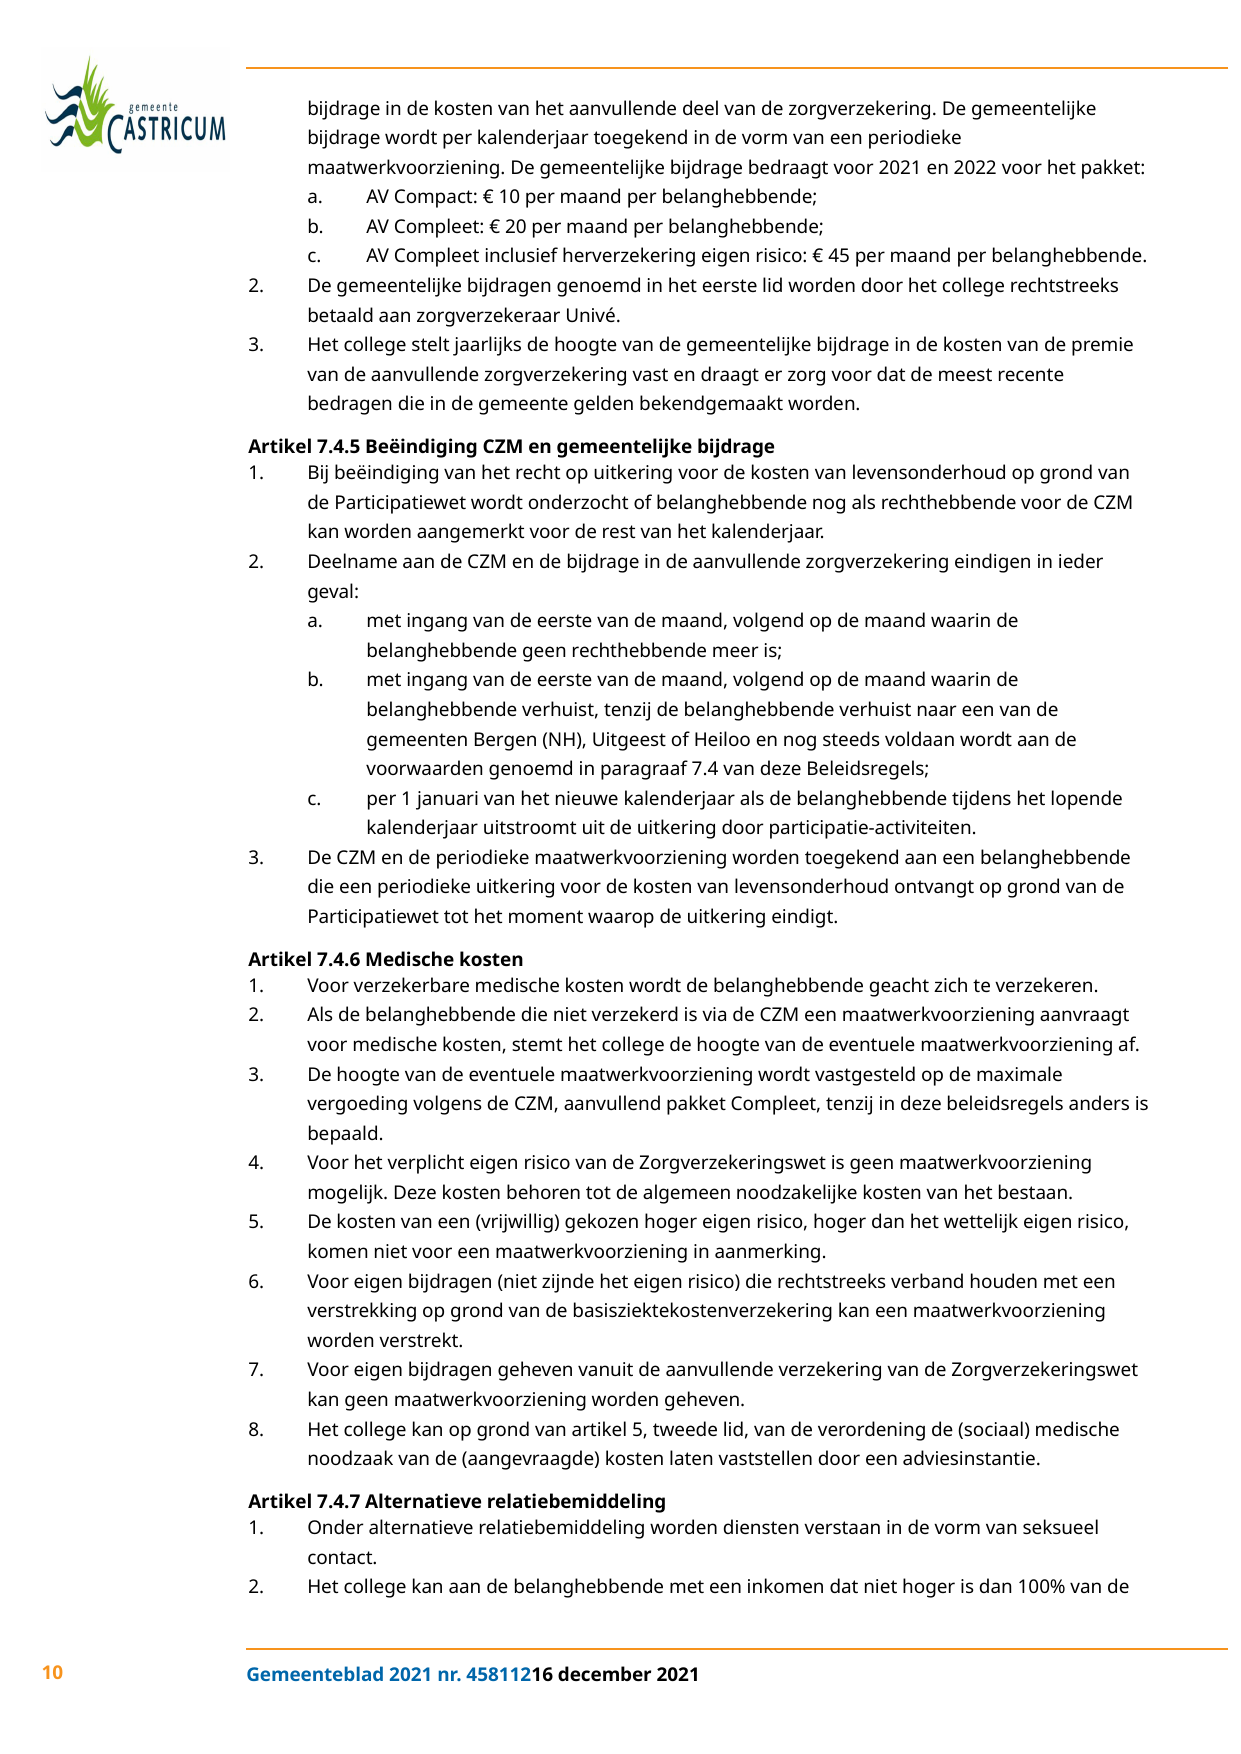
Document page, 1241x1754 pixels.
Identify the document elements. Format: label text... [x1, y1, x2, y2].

list Bij beëindiging van het recht op uitkering voor de kosten van levensonderhoud op grond van de Participatiewet wordt onderzocht of belanghebbende nog als rechthebbende voor de CZM kan worden aangemerkt voor de rest van het kalenderjaar. [248, 459, 1152, 544]
list AV Compleet: € 20 per maand per belanghebbende; [307, 213, 1152, 239]
text Artikel 7.4.5 Beëindiging CZM en gemeentelijke bijdrage [248, 434, 1152, 459]
list bijdrage in de kosten van het aanvullende deel van de zorgverzekering. De gemeentelijke bijdrage wordt per kalenderjaar toegekend in de vorm van een periodieke maatwerkvoorziening. De gemeentelijke bijdrage bedraagt voor 2021 en 2022 voor het pakket: [248, 95, 1152, 180]
list Voor verzekerbare medische kosten wordt de belanghebbende geacht zich te verzekeren. [248, 972, 1152, 998]
list Deelname aan de CZM en de bijdrage in de aanvullende zorgverzekering eindigen in ieder geval: [248, 548, 1152, 603]
picture [41, 47, 231, 172]
list Het college kan op grond van artikel 5, tweede lid, van de verordening de (sociaal) medische noodzaak van de (aangevraagde) kosten laten vaststellen door een adviesinstantie. [248, 1416, 1152, 1471]
list Voor eigen bijdragen (niet zijnde het eigen risico) die rechtstreeks verband houden met een verstrekking op grond van de basisziektekostenverzekering kan een maatwerkvoorziening worden verstrekt. [248, 1268, 1152, 1353]
text Artikel 7.4.7 Alternatieve relatiebemiddeling [248, 1488, 1152, 1514]
list Het college kan aan de belanghebbende met een inkomen dat niet hoger is dan 100% van de [248, 1573, 1152, 1599]
list De CZM en de periodieke maatwerkvoorziening worden toegekend aan een belanghebbende die een periodieke uitkering voor de kosten van levensonderhoud ontvangt op grond van de Participatiewet tot het moment waarop de uitkering eindigt. [248, 844, 1152, 929]
list Voor het verplicht eigen risico van de Zorgverzekeringswet is geen maatwerkvoorziening mogelijk. Deze kosten behoren tot de algemeen noodzakelijke kosten van het bestaan. [248, 1149, 1152, 1205]
list Als de belanghebbende die niet verzekerd is via de CZM een maatwerkvoorziening aanvraagt voor medische kosten, stemt het college de hoogte van de eventuele maatwerkvoorziening af. [248, 1002, 1152, 1057]
list Voor eigen bijdragen geheven vanuit de aanvullende verzekering van de Zorgverzekeringswet kan geen maatwerkvoorziening worden geheven. [248, 1357, 1152, 1412]
list Het college stelt jaarlijks de hoogte van de gemeentelijke bijdrage in de kosten van de premie van de aanvullende zorgverzekering vast en draagt er zorg voor dat de meest recente bedragen die in de gemeente gelden bekendgemaakt worden. [248, 331, 1152, 416]
list Onder alternatieve relatiebemiddeling worden diensten verstaan in de vorm van seksueel contact. [248, 1514, 1152, 1569]
list De gemeentelijke bijdragen genoemd in het eerste lid worden door het college rechtstreeks betaald aan zorgverzekeraar Univé. [248, 272, 1152, 328]
list AV Compleet inclusief herverzekering eigen risico: € 45 per maand per belanghebbende. [307, 243, 1152, 268]
list per 1 januari van het nieuwe kalenderjaar als de belanghebbende tijdens het lopende kalenderjaar uitstroomt uit de uitkering door participatie-activiteiten. [307, 785, 1152, 840]
list met ingang van de eerste van de maand, volgend op de maand waarin de belanghebbende geen rechthebbende meer is; [307, 607, 1152, 663]
list De hoogte van de eventuele maatwerkvoorziening wordt vastgesteld op de maximale vergoeding volgens de CZM, aanvullend pakket Compleet, tenzij in deze beleidsregels anders is bepaald. [248, 1061, 1152, 1146]
list met ingang van de eerste van de maand, volgend op de maand waarin de belanghebbende verhuist, tenzij de belanghebbende verhuist naar een van de gemeenten Bergen (NH), Uitgeest of Heiloo en nog steeds voldaan wordt aan de voorwaarden genoemd in paragraaf 7.4 van deze Beleidsregels; [307, 667, 1152, 781]
list AV Compact: € 10 per maand per belanghebbende; [307, 183, 1152, 209]
list De kosten van een (vrijwillig) gekozen hoger eigen risico, hoger dan het wettelijk eigen risico, komen niet voor een maatwerkvoorziening in aanmerking. [248, 1209, 1152, 1264]
text Artikel 7.4.6 Medische kosten [248, 946, 1152, 972]
